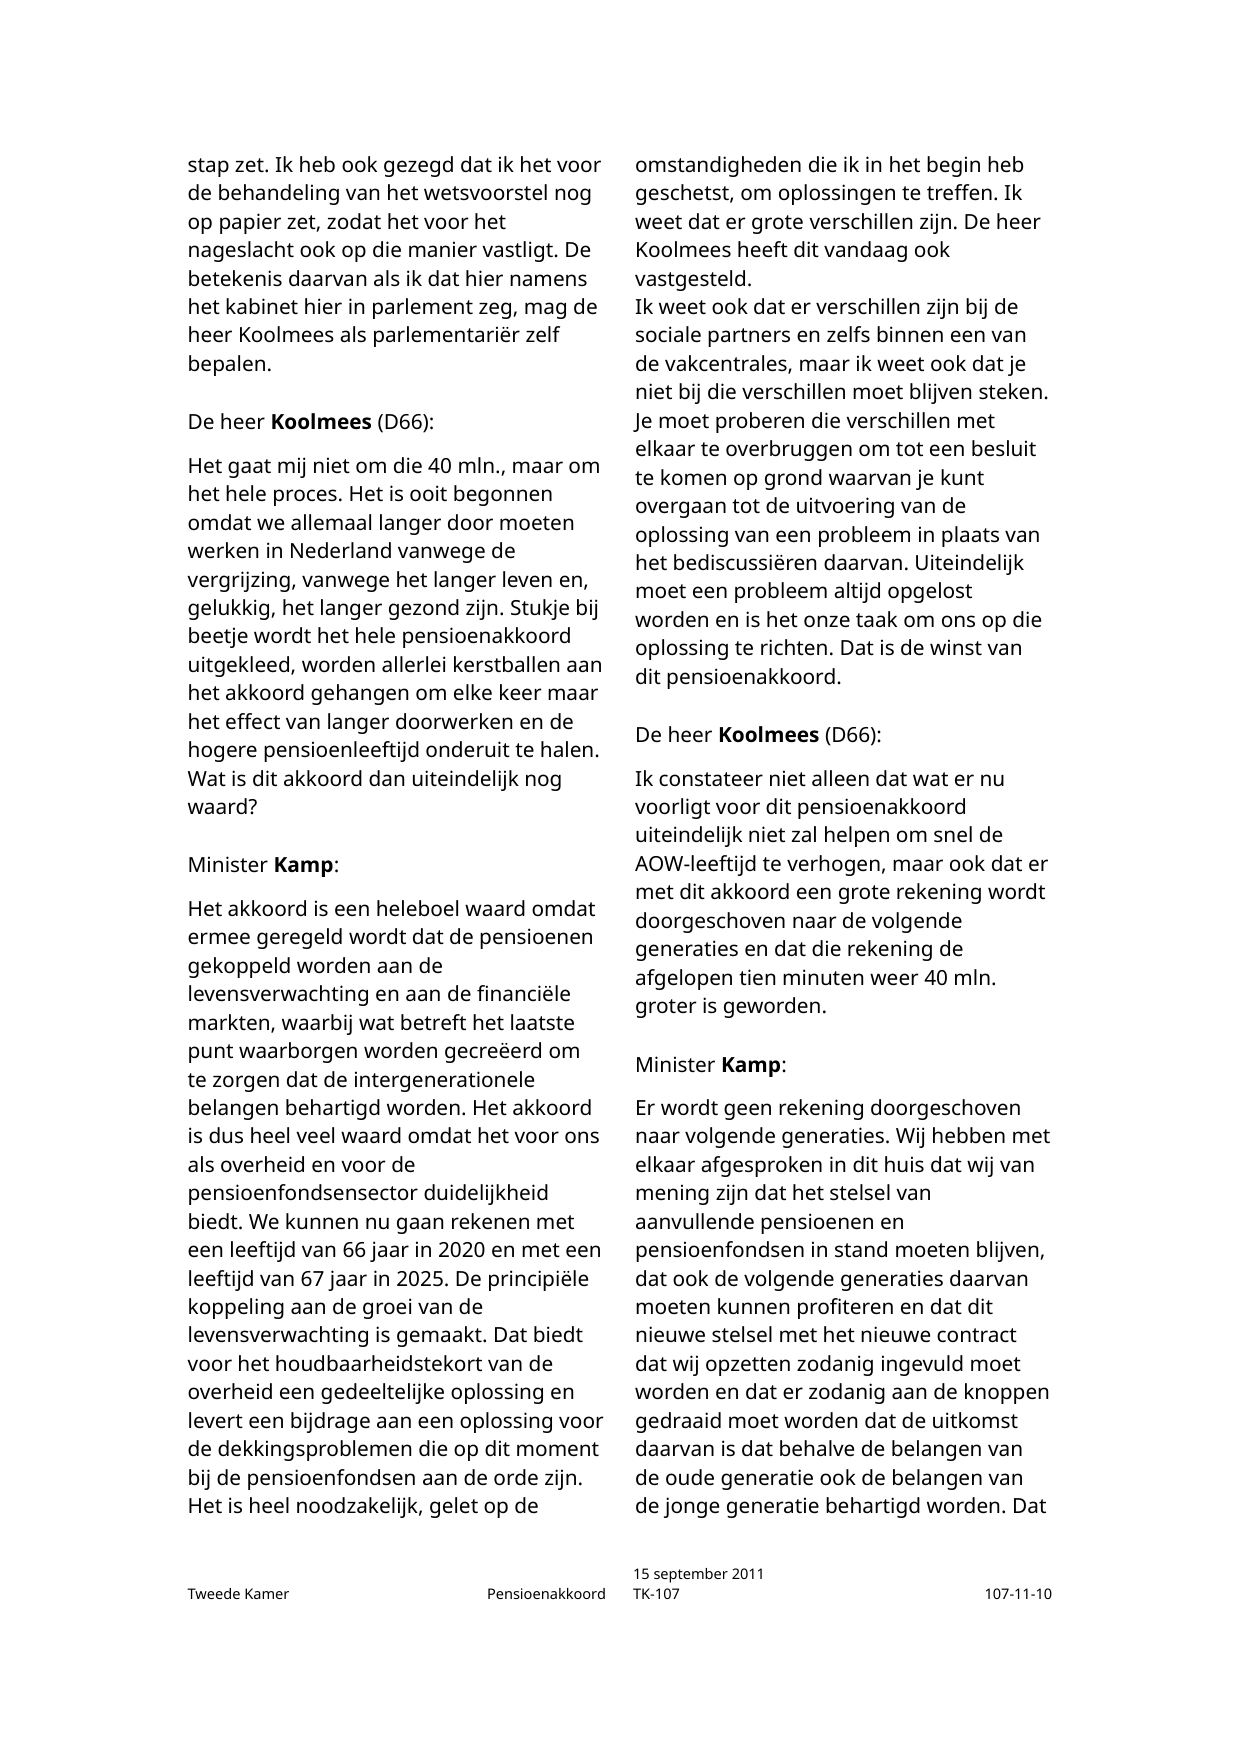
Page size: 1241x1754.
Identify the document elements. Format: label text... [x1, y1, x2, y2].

text Minister Kamp: [187, 851, 605, 879]
text Het gaat mij niet om die 40 mln., maar om het hele proces. Het is ooit begonnen omdat we allemaal langer door moeten werken in Nederland vanwege de vergrijzing, vanwege het langer leven en, gelukkig, het langer gezond zijn. Stukje bij beetje wordt het hele pensioenakkoord uitgekleed, worden allerlei kerstballen aan het akkoord gehangen om elke keer maar het effect van langer doorwerken en de hogere pensioenleeftijd onderuit te halen. Wat is dit akkoord dan uiteindelijk nog waard? [187, 451, 605, 821]
text Ik constateer niet alleen dat wat er nu voorligt voor dit pensioenakkoord uiteindelijk niet zal helpen om snel de AOW-leeftijd te verhogen, maar ook dat er met dit akkoord een grote rekening wordt doorgeschoven naar de volgende generaties en dat die rekening de afgelopen tien minuten weer 40 mln. groter is geworden. [635, 764, 1053, 1020]
text omstandigheden die ik in het begin heb geschetst, om oplossingen te treffen. Ik weet dat er grote verschillen zijn. De heer Koolmees heeft dit vandaag ook vastgesteld. [635, 150, 1053, 292]
text Minister Kamp: [635, 1050, 1053, 1078]
text De heer Koolmees (D66): [187, 407, 605, 436]
text Het akkoord is een heleboel waard omdat ermee geregeld wordt dat de pensioenen gekoppeld worden aan de levensverwachting en aan de financiële markten, waarbij wat betreft het laatste punt waarborgen worden gecreëerd om te zorgen dat de intergenerationele belangen behartigd worden. Het akkoord is dus heel veel waard omdat het voor ons als overheid en voor de pensioenfondsensector duidelijkheid biedt. We kunnen nu gaan rekenen met een leeftijd van 66 jaar in 2020 en met een leeftijd van 67 jaar in 2025. De principiële koppeling aan de groei van de levensverwachting is gemaakt. Dat biedt voor het houdbaarheidstekort van de overheid een gedeeltelijke oplossing en levert een bijdrage aan een oplossing voor de dekkingsproblemen die op dit moment bij de pensioenfondsen aan de orde zijn. Het is heel noodzakelijk, gelet op de [187, 894, 605, 1520]
text Er wordt geen rekening doorgeschoven naar volgende generaties. Wij hebben met elkaar afgesproken in dit huis dat wij van mening zijn dat het stelsel van aanvullende pensioenen en pensioenfondsen in stand moeten blijven, dat ook de volgende generaties daarvan moeten kunnen profiteren en dat dit nieuwe stelsel met het nieuwe contract dat wij opzetten zodanig ingevuld moet worden en dat er zodanig aan de knoppen gedraaid moet worden dat de uitkomst daarvan is dat behalve de belangen van de oude generatie ook de belangen van de jonge generatie behartigd worden. Dat [635, 1093, 1053, 1520]
text stap zet. Ik heb ook gezegd dat ik het voor de behandeling van het wetsvoorstel nog op papier zet, zodat het voor het nageslacht ook op die manier vastligt. De betekenis daarvan als ik dat hier namens het kabinet hier in parlement zeg, mag de heer Koolmees als parlementariër zelf bepalen. [187, 150, 605, 377]
text Ik weet ook dat er verschillen zijn bij de sociale partners en zelfs binnen een van de vakcentrales, maar ik weet ook dat je niet bij die verschillen moet blijven steken. Je moet proberen die verschillen met elkaar te overbruggen om tot een besluit te komen op grond waarvan je kunt overgaan tot de uitvoering van de oplossing van een probleem in plaats van het bediscussiëren daarvan. Uiteindelijk moet een probleem altijd opgelost worden en is het onze taak om ons op die oplossing te richten. Dat is de winst van dit pensioenakkoord. [635, 292, 1053, 690]
text De heer Koolmees (D66): [635, 720, 1053, 749]
